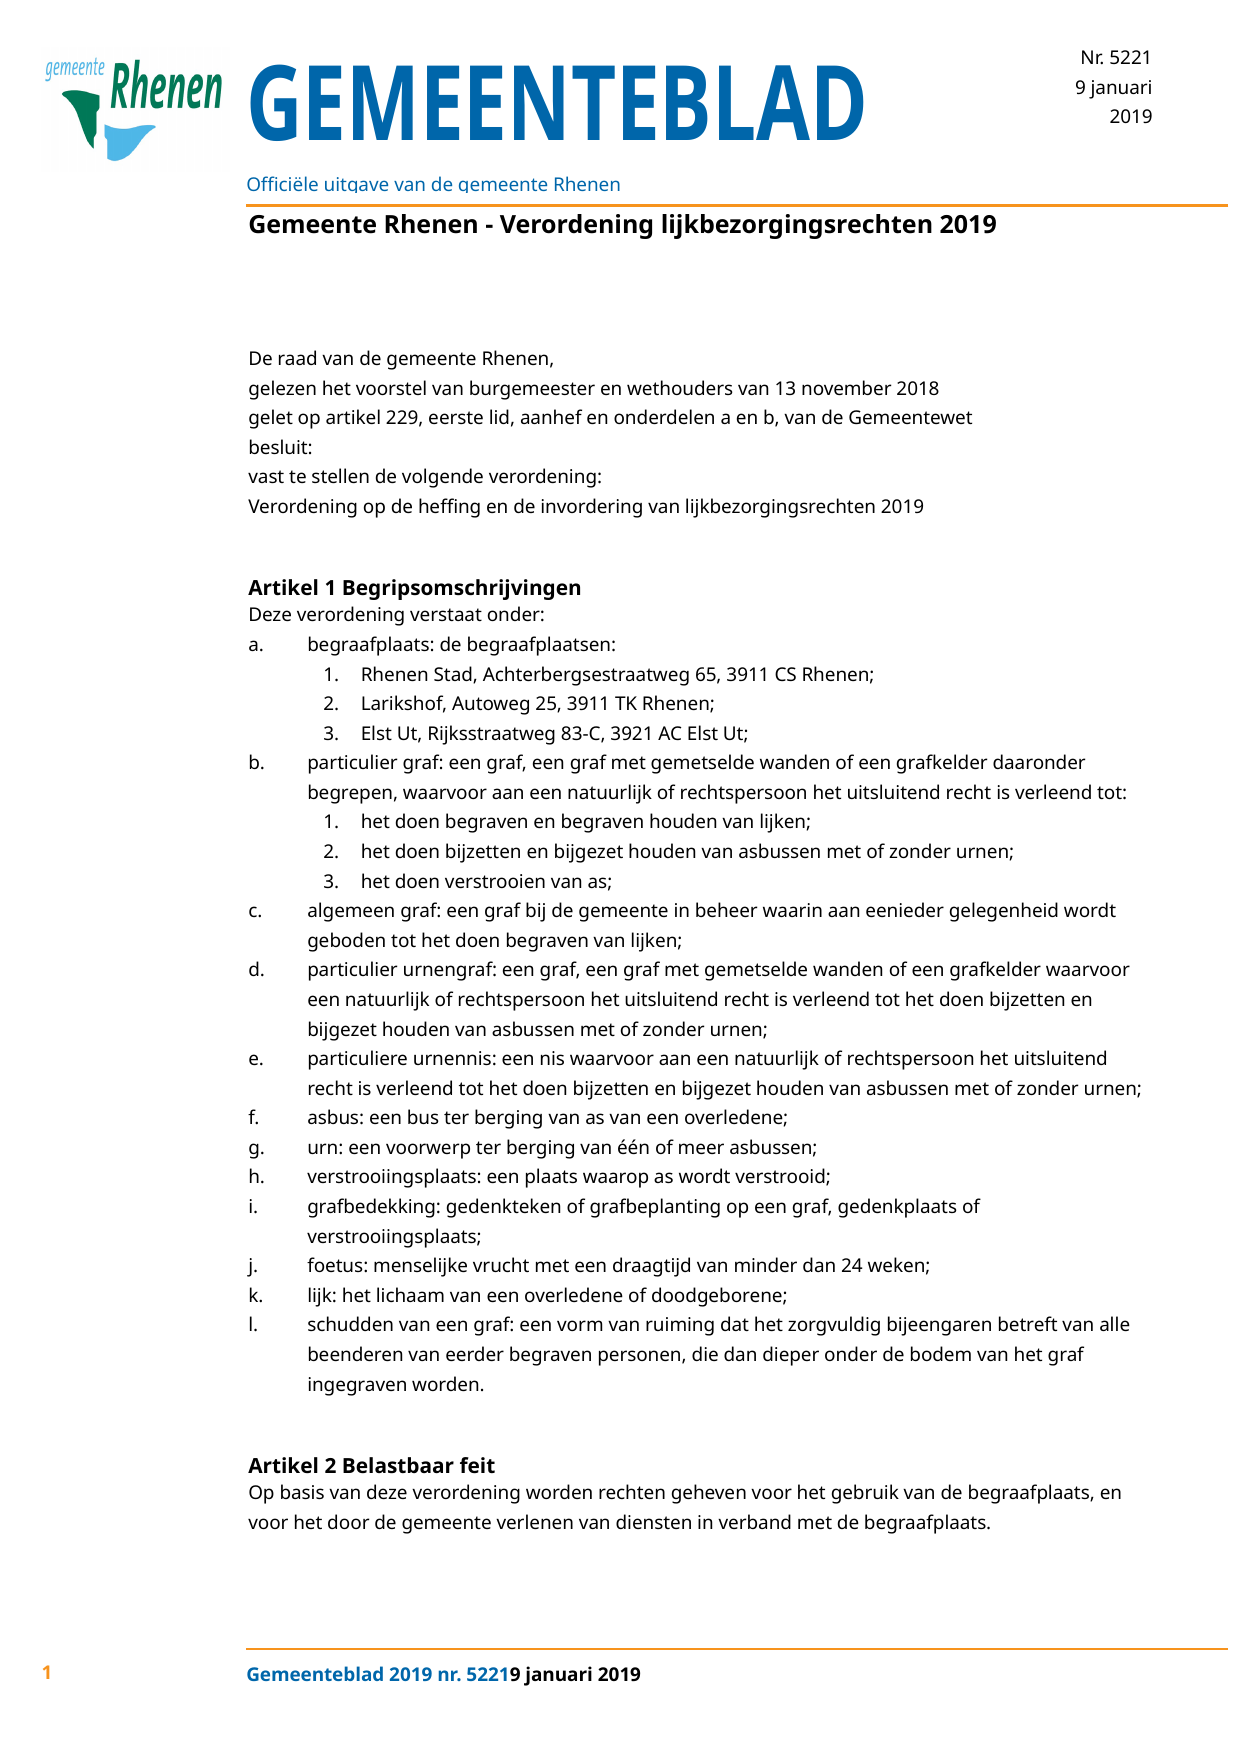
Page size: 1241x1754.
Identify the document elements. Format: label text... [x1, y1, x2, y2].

list verstrooiingsplaats: een plaats waarop as wordt verstrooid; [248, 1164, 1152, 1189]
text Verordening op de heffing en de invordering van lijkbezorgingsrechten 2019 [248, 493, 1152, 519]
list grafbedekking: gedenkteken of grafbeplanting op een graf, gedenkplaats of verstrooiingsplaats; [248, 1193, 1152, 1249]
text Artikel 1 Begripsomschrijvingen [248, 573, 1152, 602]
list het doen bijzetten en bijgezet houden van asbussen met of zonder urnen; [323, 838, 1152, 864]
text Op basis van deze verordening worden rechten geheven voor het gebruik van de begraafplaats, en voor het door de gemeente verlenen van diensten in verband met de begraafplaats. [248, 1479, 1152, 1534]
list foetus: menselijke vrucht met een draagtijd van minder dan 24 weken; [248, 1252, 1152, 1278]
list het doen verstrooien van as; [323, 868, 1152, 894]
text Gemeente Rhenen - Verordening lijkbezorgingsrechten 2019 [248, 207, 1152, 241]
list begraafplaats: de begraafplaatsen: [248, 631, 1152, 657]
picture [41, 47, 231, 172]
text vast te stellen de volgende verordening: [248, 464, 1152, 489]
list particulier urnengraf: een graf, een graf met gemetselde wanden of een grafkelder waarvoor een natuurlijk of rechtspersoon het uitsluitend recht is verleend tot het doen bijzetten en bijgezet houden van asbussen met of zonder urnen; [248, 957, 1152, 1042]
text gelet op artikel 229, eerste lid, aanhef en onderdelen a en b, van de Gemeentewet [248, 404, 1152, 430]
list particuliere urnennis: een nis waarvoor aan een natuurlijk of rechtspersoon het uitsluitend recht is verleend tot het doen bijzetten en bijgezet houden van asbussen met of zonder urnen; [248, 1045, 1152, 1101]
text besluit: [248, 434, 1152, 460]
list Larikshof, Autoweg 25, 3911 TK Rhenen; [323, 690, 1152, 716]
list Rhenen Stad, Achterbergsestraatweg 65, 3911 CS Rhenen; [323, 661, 1152, 687]
list urn: een voorwerp ter berging van één of meer asbussen; [248, 1134, 1152, 1160]
list Elst Ut, Rijksstraatweg 83-C, 3921 AC Elst Ut; [323, 720, 1152, 746]
text De raad van de gemeente Rhenen, [248, 345, 1152, 371]
text Artikel 2 Belastbaar feit [248, 1451, 1152, 1479]
text gelezen het voorstel van burgemeester en wethouders van 13 november 2018 [248, 375, 1152, 401]
list asbus: een bus ter berging van as van een overledene; [248, 1104, 1152, 1130]
list het doen begraven en begraven houden van lijken; [323, 809, 1152, 834]
list algemeen graf: een graf bij de gemeente in beheer waarin aan eenieder gelegenheid wordt geboden tot het doen begraven van lijken; [248, 897, 1152, 953]
list schudden van een graf: een vorm van ruiming dat het zorgvuldig bijeengaren betreft van alle beenderen van eerder begraven personen, die dan dieper onder de bodem van het graf ingegraven worden. [248, 1312, 1152, 1397]
list lijk: het lichaam van een overledene of doodgeborene; [248, 1282, 1152, 1308]
list particulier graf: een graf, een graf met gemetselde wanden of een grafkelder daaronder begrepen, waarvoor aan een natuurlijk of rechtspersoon het uitsluitend recht is verleend tot: [248, 749, 1152, 805]
text Deze verordening verstaat onder: [248, 602, 1152, 627]
